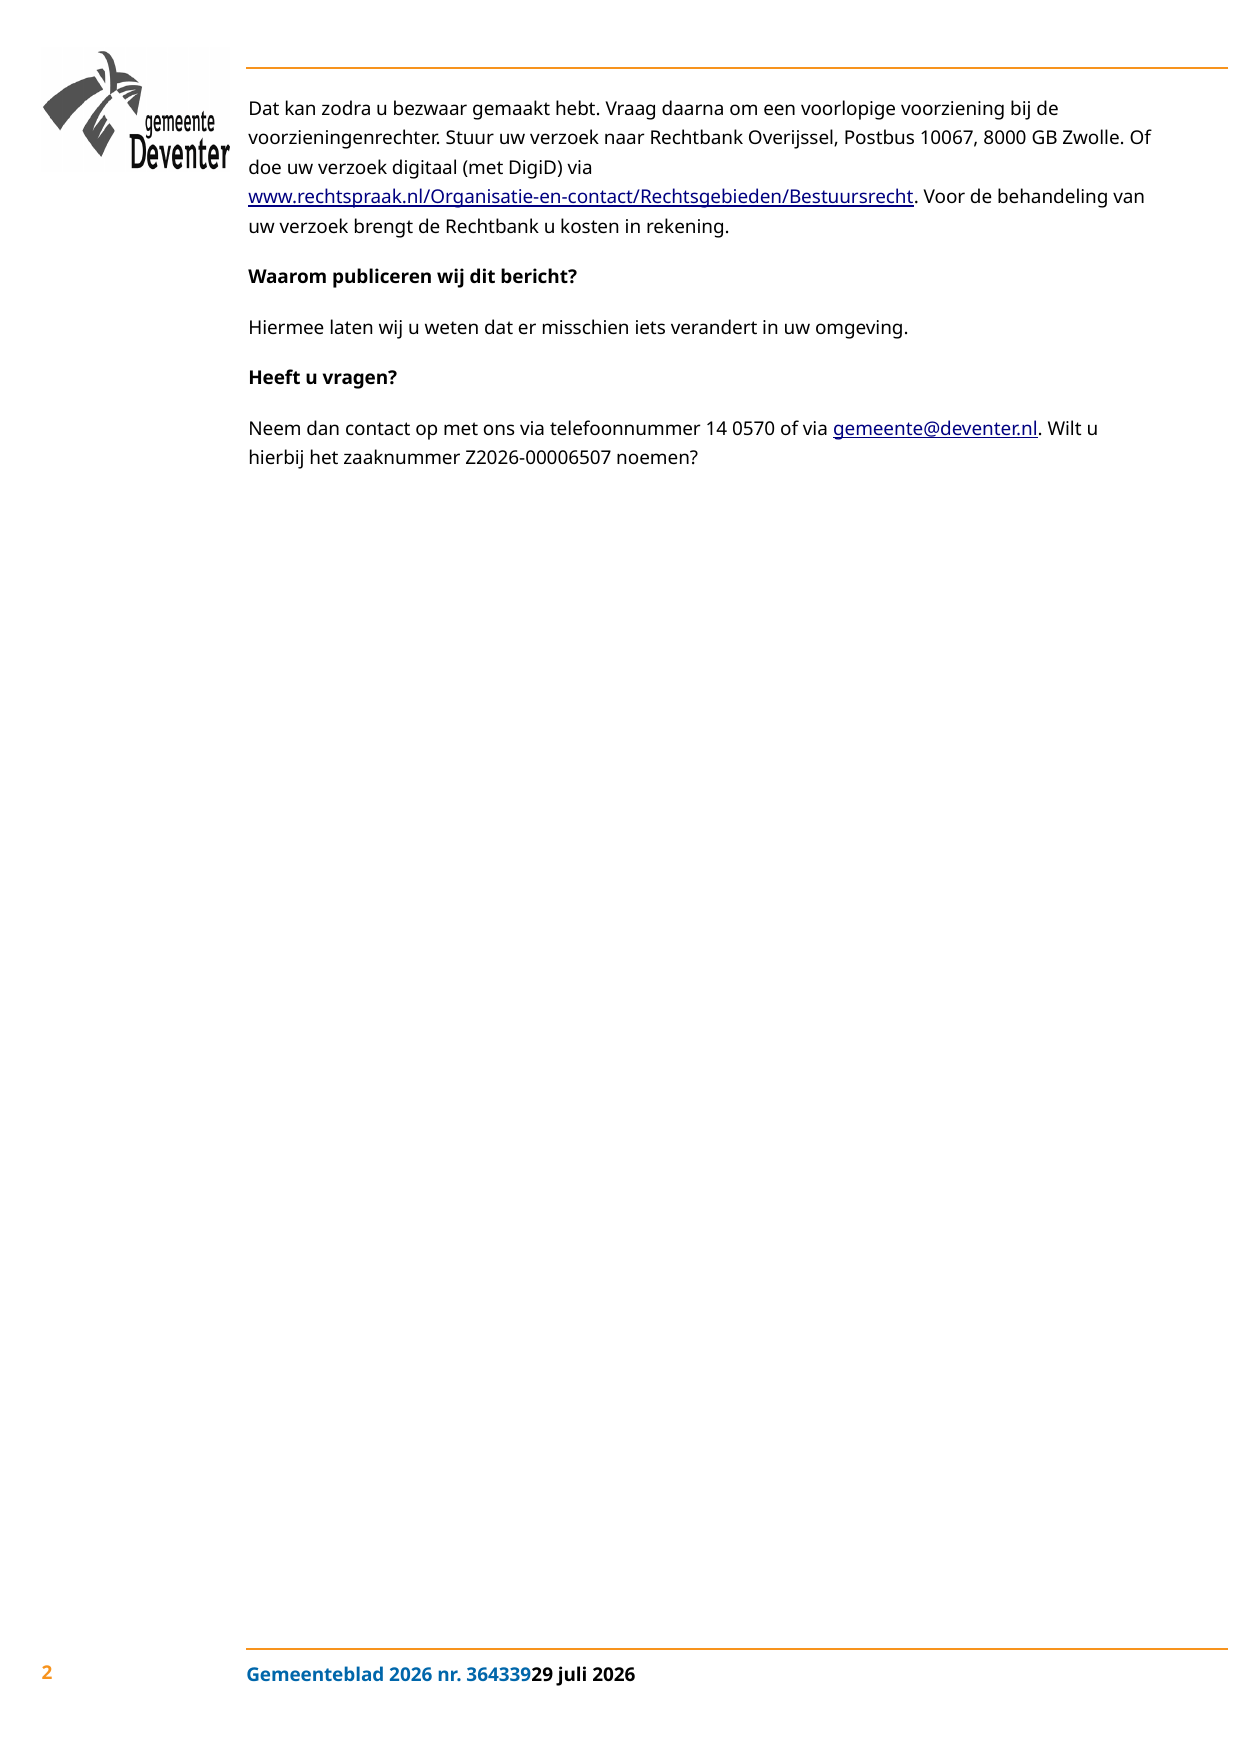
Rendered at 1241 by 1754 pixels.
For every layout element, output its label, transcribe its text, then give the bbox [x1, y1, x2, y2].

text Dat kan zodra u bezwaar gemaakt hebt. Vraag daarna om een voorlopige voorziening bij de voorzieningenrechter. Stuur uw verzoek naar Rechtbank Overijssel, Postbus 10067, 8000 GB Zwolle. Of doe uw verzoek digitaal (met DigiD) via www.rechtspraak.nl/Organisatie-en-contact/Rechtsgebieden/Bestuursrecht. Voor de behandeling van uw verzoek brengt de Rechtbank u kosten in rekening. [248, 95, 1152, 239]
text Waarom publiceren wij dit bericht? [248, 263, 1152, 289]
text Neem dan contact op met ons via telefoonnummer 14 0570 of via gemeente@deventer.nl. Wilt u hierbij het zaaknummer Z2026-00006507 noemen? [248, 415, 1152, 470]
text Hiermee laten wij u weten dat er misschien iets verandert in uw omgeving. [248, 314, 1152, 340]
text Heeft u vragen? [248, 364, 1152, 390]
picture [41, 47, 231, 172]
